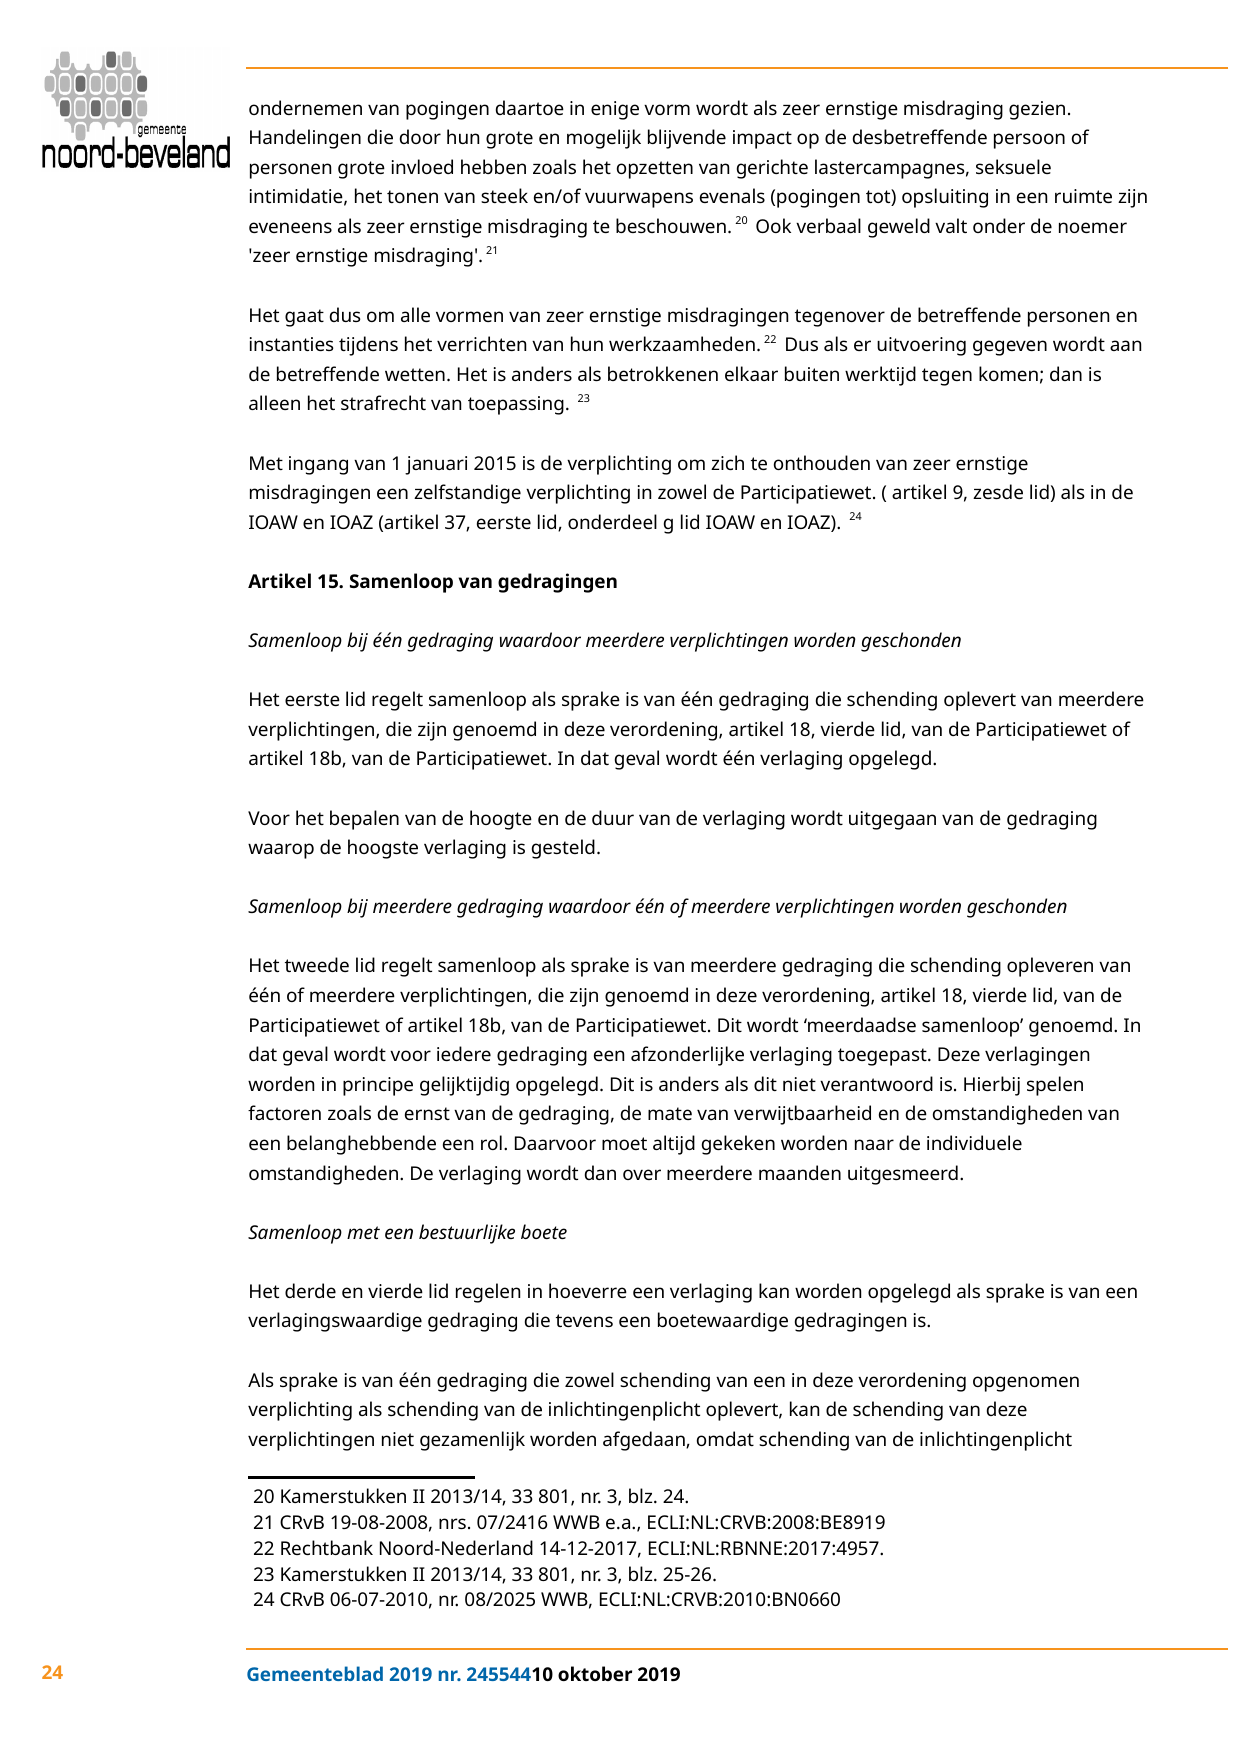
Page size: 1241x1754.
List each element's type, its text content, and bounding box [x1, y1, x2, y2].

text CRvB 19-08-2008, nrs. 07/2416 WWB e.a., ECLI:NL:CRVB:2008:BE8919 [248, 1509, 1152, 1535]
text Artikel 15. Samenloop van gedragingen [248, 568, 1152, 594]
text Het tweede lid regelt samenloop als sprake is van meerdere gedraging die schending opleveren van één of meerdere verplichtingen, die zijn genoemd in deze verordening, artikel 18, vierde lid, van de Participatiewet of artikel 18b, van de Participatiewet. Dit wordt ‘meerdaadse samenloop’ genoemd. In dat geval wordt voor iedere gedraging een afzonderlijke verlaging toegepast. Deze verlagingen worden in principe gelijktijdig opgelegd. Dit is anders als dit niet verantwoord is. Hierbij spelen factoren zoals de ernst van de gedraging, de mate van verwijtbaarheid en de omstandigheden van een belanghebbende een rol. Daarvoor moet altijd gekeken worden naar de individuele omstandigheden. De verlaging wordt dan over meerdere maanden uitgesmeerd. [248, 953, 1152, 1186]
text Kamerstukken II 2013/14, 33 801, nr. 3, blz. 25-26. [248, 1561, 1152, 1586]
text Het eerste lid regelt samenloop als sprake is van één gedraging die schending oplevert van meerdere verplichtingen, die zijn genoemd in deze verordening, artikel 18, vierde lid, van de Participatiewet of artikel 18b, van de Participatiewet. In dat geval wordt één verlaging opgelegd. [248, 686, 1152, 771]
text Voor het bepalen van de hoogte en de duur van de verlaging wordt uitgegaan van de gedraging waarop de hoogste verlaging is gesteld. [248, 805, 1152, 860]
text Met ingang van 1 januari 2015 is de verplichting om zich te onthouden van zeer ernstige misdragingen een zelfstandige verplichting in zowel de Participatiewet. ( artikel 9, zesde lid) als in de IOAW en IOAZ (artikel 37, eerste lid, onderdeel g lid IOAW en IOAZ). [248, 450, 1152, 535]
text CRvB 06-07-2010, nr. 08/2025 WWB, ECLI:NL:CRVB:2010:BN0660 [248, 1586, 1152, 1612]
text Het gaat dus om alle vormen van zeer ernstige misdragingen tegenover de betreffende personen en instanties tijdens het verrichten van hun werkzaamheden. Dus als er uitvoering gegeven wordt aan de betreffende wetten. Het is anders als betrokkenen elkaar buiten werktijd tegen komen; dan is alleen het strafrecht van toepassing. [248, 302, 1152, 416]
text Samenloop met een bestuurlijke boete [248, 1219, 1152, 1245]
picture [41, 47, 231, 172]
text Rechtbank Noord-Nederland 14-12-2017, ECLI:NL:RBNNE:2017:4957. [248, 1535, 1152, 1561]
text Kamerstukken II 2013/14, 33 801, nr. 3, blz. 24. [248, 1483, 1152, 1509]
text ondernemen van pogingen daartoe in enige vorm wordt als zeer ernstige misdraging gezien. Handelingen die door hun grote en mogelijk blijvende impact op de desbetreffende persoon of personen grote invloed hebben zoals het opzetten van gerichte lastercampagnes, seksuele intimidatie, het tonen van steek en/of vuurwapens evenals (pogingen tot) opsluiting in een ruimte zijn eveneens als zeer ernstige misdraging te beschouwen. Ook verbaal geweld valt onder de noemer 'zeer ernstige misdraging'. [248, 95, 1152, 268]
text Samenloop bij meerdere gedraging waardoor één of meerdere verplichtingen worden geschonden [248, 893, 1152, 919]
text Samenloop bij één gedraging waardoor meerdere verplichtingen worden geschonden [248, 627, 1152, 653]
text Het derde en vierde lid regelen in hoeverre een verlaging kan worden opgelegd als sprake is van een verlagingswaardige gedraging die tevens een boetewaardige gedragingen is. [248, 1278, 1152, 1333]
text Als sprake is van één gedraging die zowel schending van een in deze verordening opgenomen verplichting als schending van de inlichtingenplicht oplevert, kan de schending van deze verplichtingen niet gezamenlijk worden afgedaan, omdat schending van de inlichtingenplicht [248, 1367, 1152, 1452]
